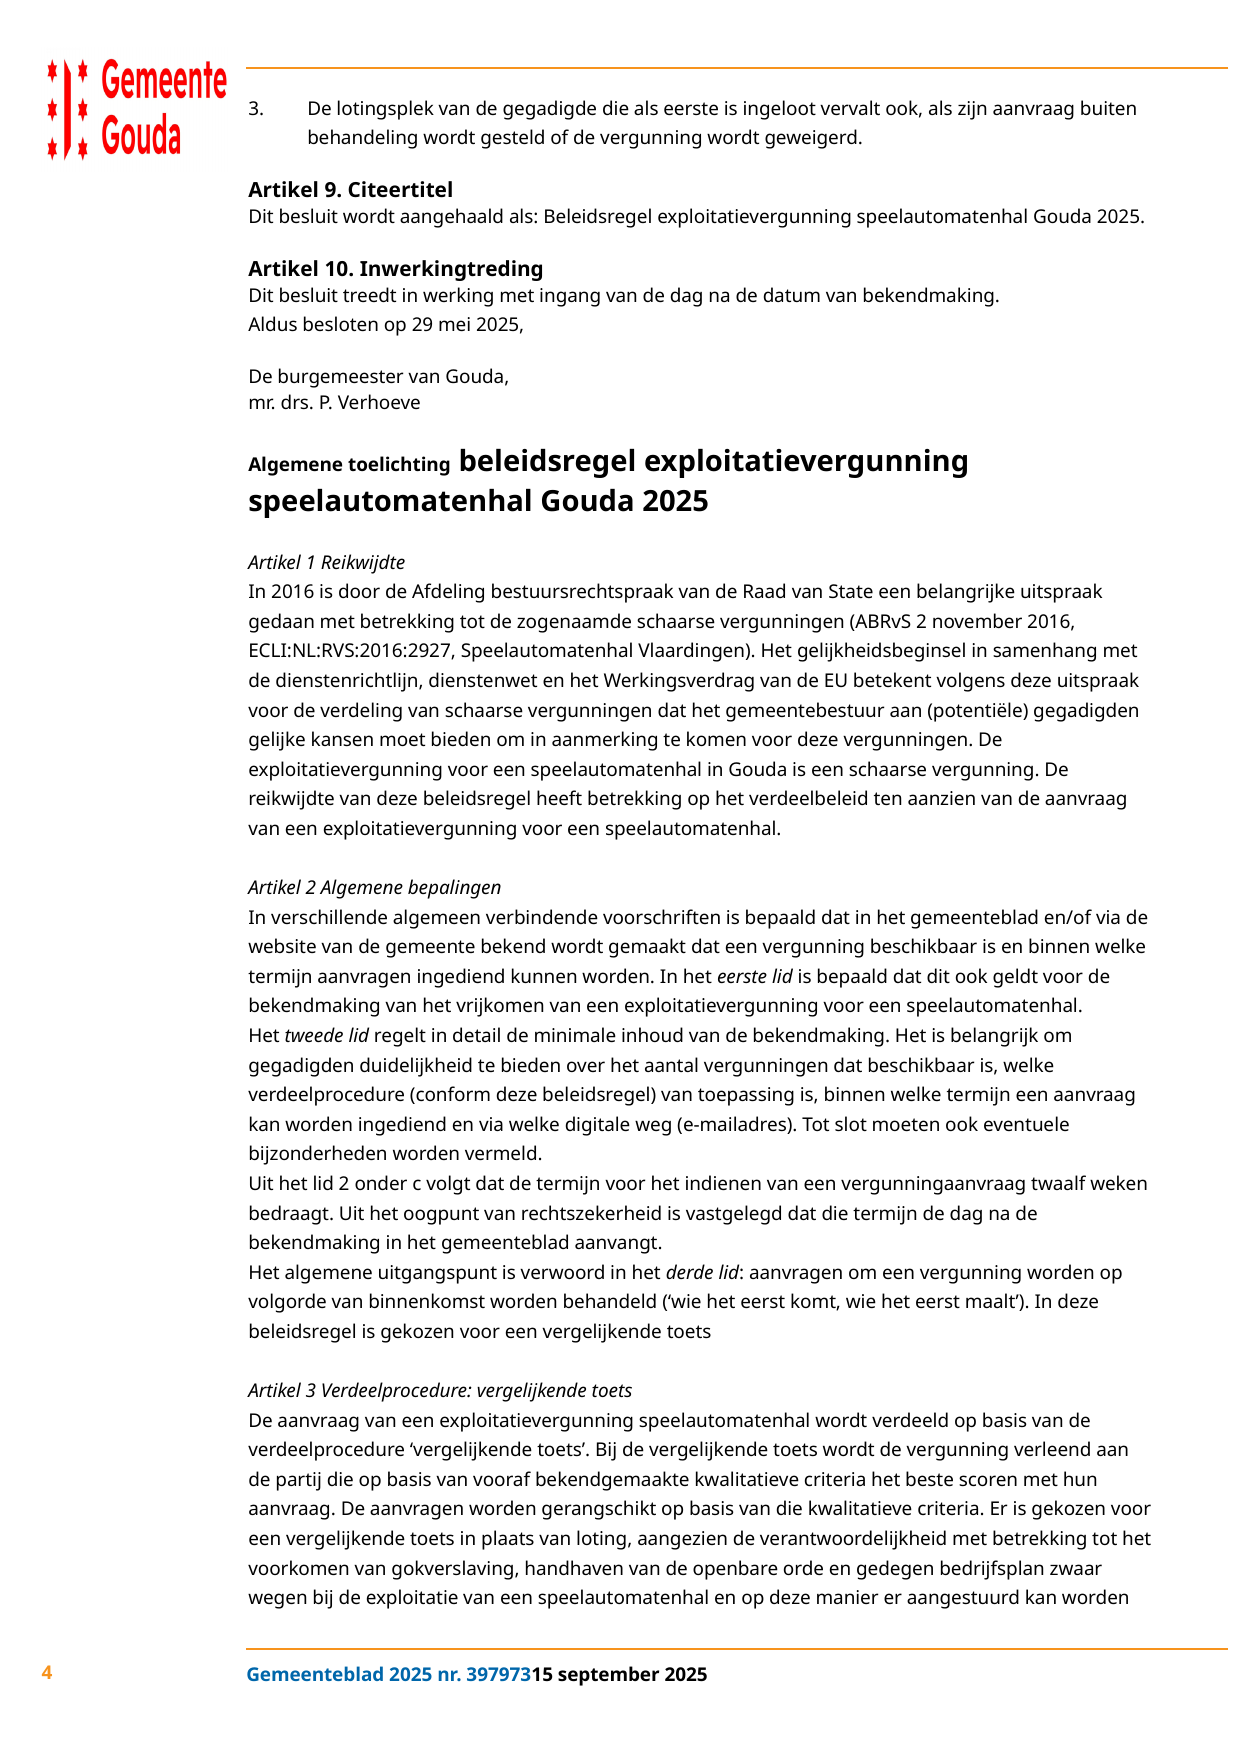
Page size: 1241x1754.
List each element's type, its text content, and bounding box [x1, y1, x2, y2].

text De burgemeester van Gouda, [248, 363, 1152, 389]
text Uit het lid 2 onder c volgt dat de termijn voor het indienen van een vergunningaanvraag twaalf weken bedraagt. Uit het oogpunt van rechtszekerheid is vastgelegd dat die termijn de dag na de bekendmaking in het gemeenteblad aanvangt. [248, 1170, 1152, 1255]
text mr. drs. P. Verhoeve [248, 389, 1152, 414]
text Dit besluit wordt aangehaald als: Beleidsregel exploitatievergunning speelautomatenhal Gouda 2025. [248, 203, 1152, 229]
text Het algemene uitgangspunt is verwoord in het derde lid: aanvragen om een vergunning worden op volgorde van binnenkomst worden behandeld (‘wie het eerst komt, wie het eerst maalt’). In deze beleidsregel is gekozen voor een vergelijkende toets [248, 1259, 1152, 1344]
text Artikel 3 Verdeelprocedure: vergelijkende toets [248, 1377, 1152, 1403]
text De aanvraag van een exploitatievergunning speelautomatenhal wordt verdeeld op basis van de verdeelprocedure ‘vergelijkende toets’. Bij de vergelijkende toets wordt de vergunning verleend aan de partij die op basis van vooraf bekendgemaakte kwalitatieve criteria het beste scoren met hun aanvraag. De aanvragen worden gerangschikt op basis van die kwalitatieve criteria. Er is gekozen voor een vergelijkende toets in plaats van loting, aangezien de verantwoordelijkheid met betrekking tot het voorkomen van gokverslaving, handhaven van de openbare orde en gedegen bedrijfsplan zwaar wegen bij de exploitatie van een speelautomatenhal en op deze manier er aangestuurd kan worden [248, 1407, 1152, 1610]
picture [41, 47, 231, 172]
list De lotingsplek van de gegadigde die als eerste is ingeloot vervalt ook, als zijn aanvraag buiten behandeling wordt gesteld of de vergunning wordt geweigerd. [248, 95, 1152, 150]
text In verschillende algemeen verbindende voorschriften is bepaald dat in het gemeenteblad en/of via de website van de gemeente bekend wordt gemaakt dat een vergunning beschikbaar is en binnen welke termijn aanvragen ingediend kunnen worden. In het eerste lid is bepaald dat dit ook geldt voor de bekendmaking van het vrijkomen van een exploitatievergunning voor een speelautomatenhal. [248, 904, 1152, 1018]
text Algemene toelichting beleidsregel exploitatievergunning speelautomatenhal Gouda 2025 [248, 440, 1152, 520]
text Dit besluit treedt in werking met ingang van de dag na de datum van bekendmaking. [248, 282, 1152, 308]
text Het tweede lid regelt in detail de minimale inhoud van de bekendmaking. Het is belangrijk om gegadigden duidelijkheid te bieden over het aantal vergunningen dat beschikbaar is, welke verdeelprocedure (conform deze beleidsregel) van toepassing is, binnen welke termijn een aanvraag kan worden ingediend en via welke digitale weg (e-mailadres). Tot slot moeten ook eventuele bijzonderheden worden vermeld. [248, 1022, 1152, 1166]
text Artikel 10. Inwerkingtreding [248, 254, 1152, 282]
text Aldus besloten op 29 mei 2025, [248, 312, 1152, 337]
text Artikel 1 Reikwijdte [248, 549, 1152, 574]
text Artikel 9. Citeertitel [248, 175, 1152, 203]
text Artikel 2 Algemene bepalingen [248, 874, 1152, 900]
text In 2016 is door de Afdeling bestuursrechtspraak van de Raad van State een belangrijke uitspraak gedaan met betrekking tot de zogenaamde schaarse vergunningen (ABRvS 2 november 2016, ECLI:NL:RVS:2016:2927, Speelautomatenhal Vlaardingen). Het gelijkheidsbeginsel in samenhang met de dienstenrichtlijn, dienstenwet en het Werkingsverdrag van de EU betekent volgens deze uitspraak voor de verdeling van schaarse vergunningen dat het gemeentebestuur aan (potentiële) gegadigden gelijke kansen moet bieden om in aanmerking te komen voor deze vergunningen. De exploitatievergunning voor een speelautomatenhal in Gouda is een schaarse vergunning. De reikwijdte van deze beleidsregel heeft betrekking op het verdeelbeleid ten aanzien van de aanvraag van een exploitatievergunning voor een speelautomatenhal. [248, 578, 1152, 841]
